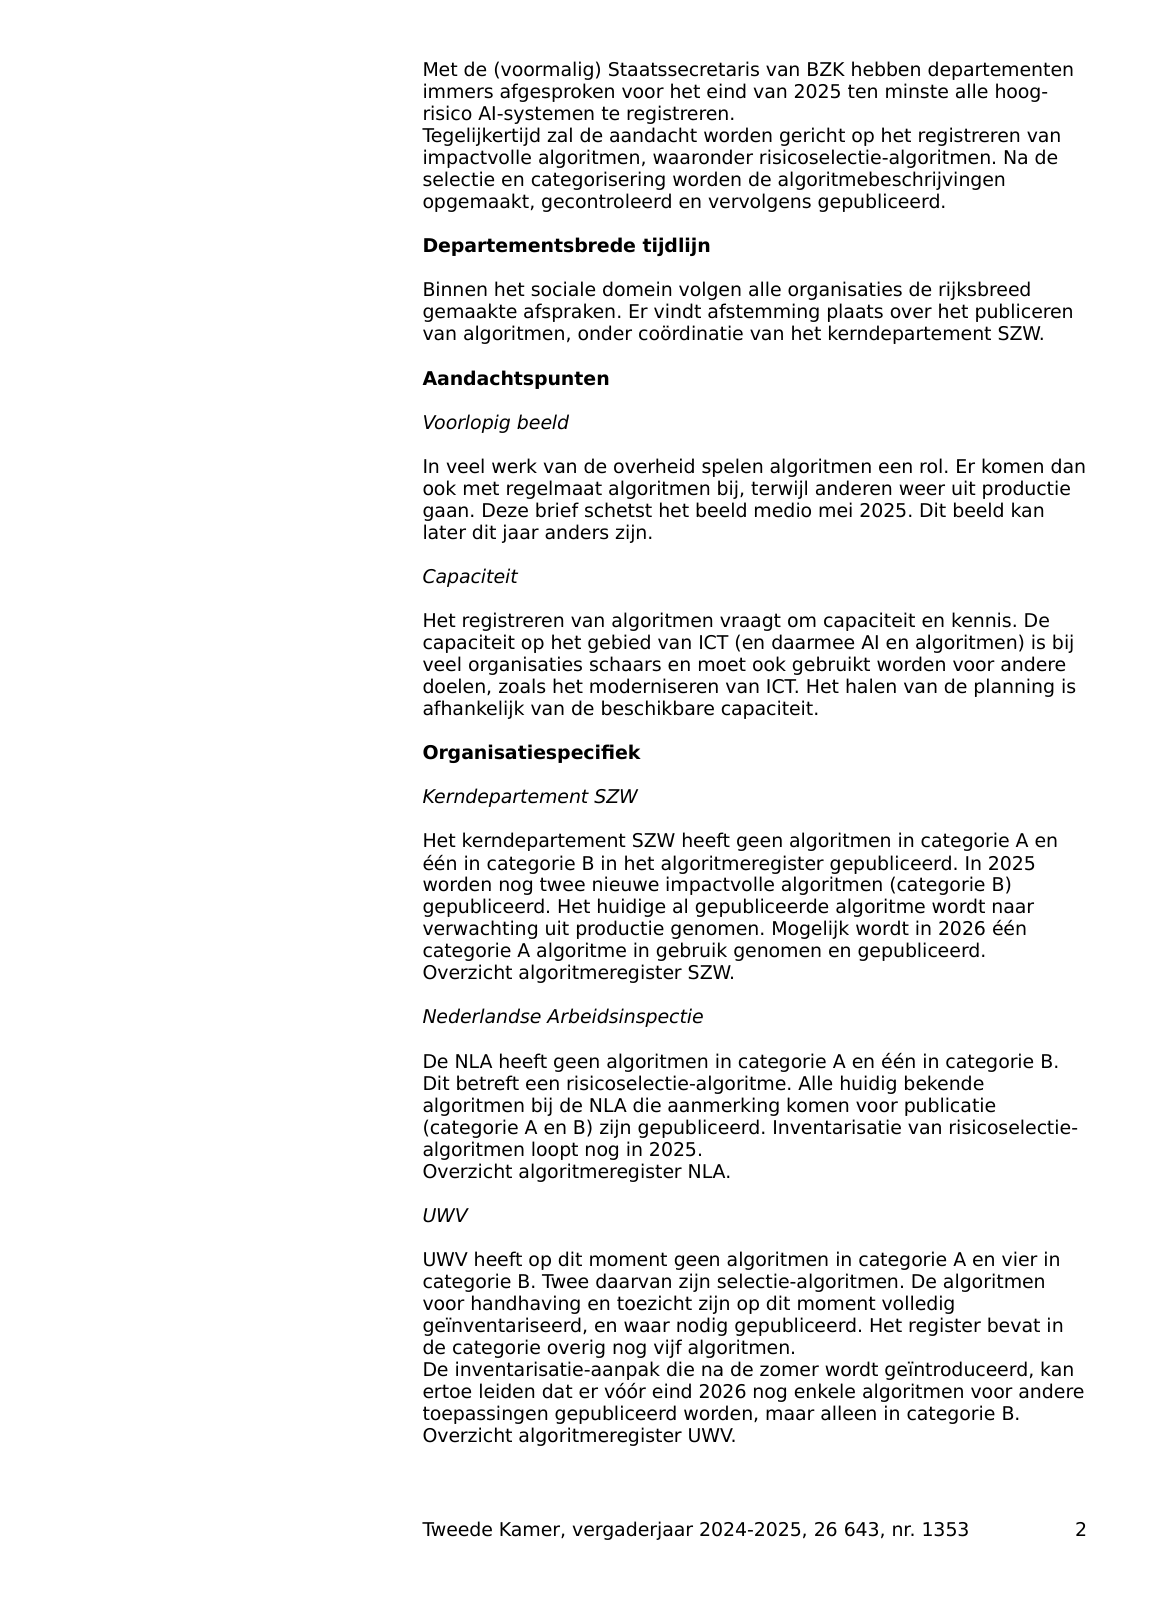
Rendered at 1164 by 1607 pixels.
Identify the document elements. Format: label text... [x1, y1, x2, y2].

subtitle Nederlandse Arbeidsinspectie [422, 1006, 1087, 1028]
subtitle UWV [422, 1205, 1087, 1227]
subtitle Organisatiespecifiek [422, 742, 1087, 764]
subtitle Aandachtspunten [422, 367, 1087, 389]
subtitle Capaciteit [422, 566, 1087, 588]
text In veel werk van de overheid spelen algoritmen een rol. Er komen dan ook met regelmaat algoritmen bij, terwijl anderen weer uit productie gaan. Deze brief schetst het beeld medio mei 2025. Dit beeld kan later dit jaar anders zijn. [422, 456, 1087, 544]
text Het kerndepartement SZW heeft geen algoritmen in categorie A en één in categorie B in het algoritmeregister gepubliceerd. In 2025 worden nog twee nieuwe impactvolle algoritmen (categorie B) gepubliceerd. Het huidige al gepubliceerde algoritme wordt naar verwachting uit productie genomen. Mogelijk wordt in 2026 één categorie A algoritme in gebruik genomen en gepubliceerd. [422, 830, 1087, 962]
text Tegelijkertijd zal de aandacht worden gericht op het registreren van impactvolle algoritmen, waaronder risicoselectie-algoritmen. Na de selectie en categorisering worden de algoritmebeschrijvingen opgemaakt, gecontroleerd en vervolgens gepubliceerd. [422, 125, 1087, 213]
text De inventarisatie-aanpak die na de zomer wordt geïntroduceerd, kan ertoe leiden dat er vóór eind 2026 nog enkele algoritmen voor andere toepassingen gepubliceerd worden, maar alleen in categorie B. [422, 1359, 1087, 1425]
text Overzicht algoritmeregister NLA. [422, 1161, 1087, 1182]
subtitle Voorlopig beeld [422, 412, 1087, 433]
text Binnen het sociale domein volgen alle organisaties de rijksbreed gemaakte afspraken. Er vindt afstemming plaats over het publiceren van algoritmen, onder coördinatie van het kerndepartement SZW. [422, 279, 1087, 345]
subtitle Departementsbrede tijdlijn [422, 235, 1087, 257]
subtitle Kerndepartement SZW [422, 786, 1087, 808]
text Het registreren van algoritmen vraagt om capaciteit en kennis. De capaciteit op het gebied van ICT (en daarmee AI en algoritmen) is bij veel organisaties schaars en moet ook gebruikt worden voor andere doelen, zoals het moderniseren van ICT. Het halen van de planning is afhankelijk van de beschikbare capaciteit. [422, 610, 1087, 720]
text Overzicht algoritmeregister UWV. [422, 1425, 1087, 1447]
text Met de (voormalig) Staatssecretaris van BZK hebben departementen immers afgesproken voor het eind van 2025 ten minste alle hoog-risico AI-systemen te registreren. [422, 59, 1087, 125]
text UWV heeft op dit moment geen algoritmen in categorie A en vier in categorie B. Twee daarvan zijn selectie-algoritmen. De algoritmen voor handhaving en toezicht zijn op dit moment volledig geïnventariseerd, en waar nodig gepubliceerd. Het register bevat in de categorie overig nog vijf algoritmen. [422, 1249, 1087, 1359]
text Overzicht algoritmeregister SZW. [422, 962, 1087, 984]
text De NLA heeft geen algoritmen in categorie A en één in categorie B. Dit betreft een risicoselectie-algoritme. Alle huidig bekende algoritmen bij de NLA die aanmerking komen voor publicatie (categorie A en B) zijn gepubliceerd. Inventarisatie van risicoselectie-algoritmen loopt nog in 2025. [422, 1051, 1087, 1161]
